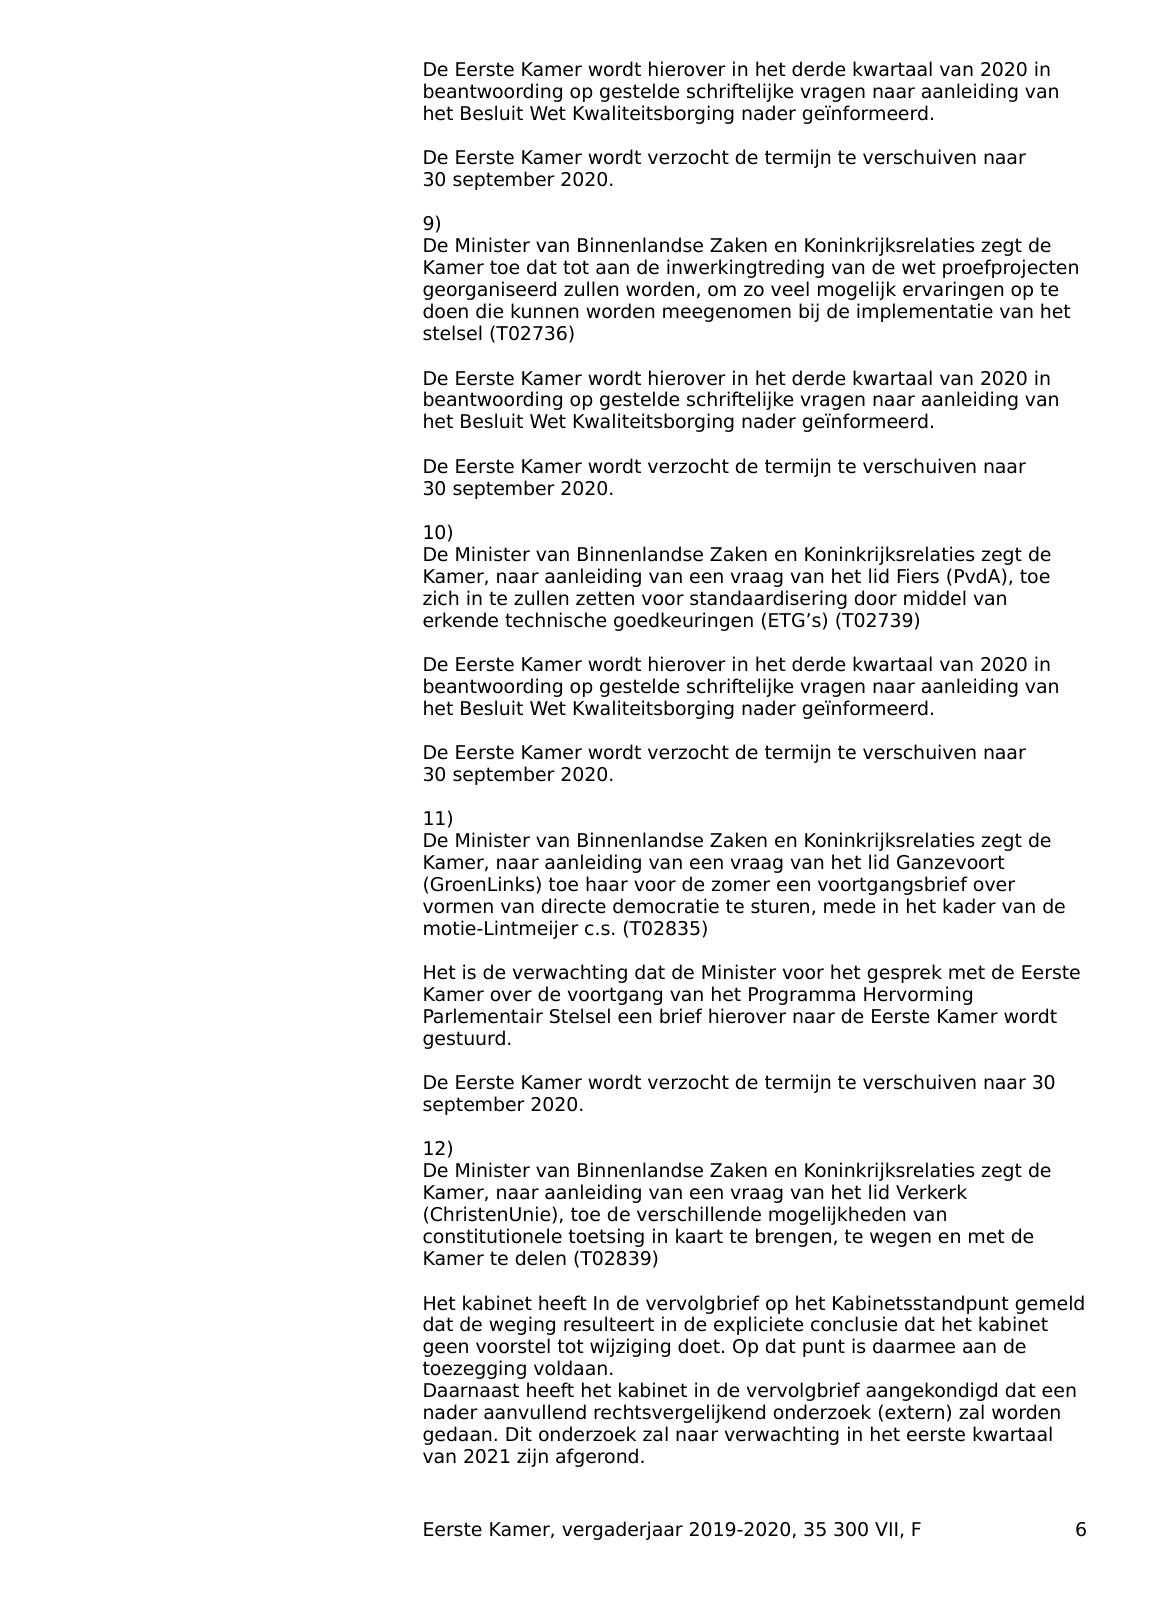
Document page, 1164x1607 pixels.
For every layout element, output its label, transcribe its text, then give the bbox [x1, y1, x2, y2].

text 12) [422, 1138, 1087, 1160]
text De Eerste Kamer wordt hierover in het derde kwartaal van 2020 in beantwoording op gestelde schriftelijke vragen naar aanleiding van het Besluit Wet Kwaliteitsborging nader geïnformeerd. [422, 367, 1087, 433]
text Het is de verwachting dat de Minister voor het gesprek met de Eerste Kamer over de voortgang van het Programma Hervorming Parlementair Stelsel een brief hierover naar de Eerste Kamer wordt gestuurd. [422, 962, 1087, 1050]
text De Eerste Kamer wordt verzocht de termijn te verschuiven naar 30 september 2020. [422, 456, 1087, 499]
text 10) [422, 522, 1087, 544]
text De Minister van Binnenlandse Zaken en Koninkrijksrelaties zegt de Kamer, naar aanleiding van een vraag van het lid Fiers (PvdA), toe zich in te zullen zetten voor standaardisering door middel van erkende technische goedkeuringen (ETG’s) (T02739) [422, 544, 1087, 632]
text Daarnaast heeft het kabinet in de vervolgbrief aangekondigd dat een nader aanvullend rechtsvergelijkend onderzoek (extern) zal worden gedaan. Dit onderzoek zal naar verwachting in het eerste kwartaal van 2021 zijn afgerond. [422, 1380, 1087, 1468]
text De Eerste Kamer wordt verzocht de termijn te verschuiven naar 30 september 2020. [422, 147, 1087, 191]
text De Minister van Binnenlandse Zaken en Koninkrijksrelaties zegt de Kamer, naar aanleiding van een vraag van het lid Verkerk (ChristenUnie), toe de verschillende mogelijkheden van constitutionele toetsing in kaart te brengen, te wegen en met de Kamer te delen (T02839) [422, 1160, 1087, 1270]
text Het kabinet heeft In de vervolgbrief op het Kabinetsstandpunt gemeld dat de weging resulteert in de expliciete conclusie dat het kabinet geen voorstel tot wijziging doet. Op dat punt is daarmee aan de toezegging voldaan. [422, 1292, 1087, 1380]
text 11) [422, 808, 1087, 830]
text De Eerste Kamer wordt verzocht de termijn te verschuiven naar 30 september 2020. [422, 1072, 1087, 1116]
text De Eerste Kamer wordt hierover in het derde kwartaal van 2020 in beantwoording op gestelde schriftelijke vragen naar aanleiding van het Besluit Wet Kwaliteitsborging nader geïnformeerd. [422, 59, 1087, 125]
text De Minister van Binnenlandse Zaken en Koninkrijksrelaties zegt de Kamer, naar aanleiding van een vraag van het lid Ganzevoort (GroenLinks) toe haar voor de zomer een voortgangsbrief over vormen van directe democratie te sturen, mede in het kader van de motie-Lintmeijer c.s. (T02835) [422, 830, 1087, 940]
text De Eerste Kamer wordt verzocht de termijn te verschuiven naar 30 september 2020. [422, 742, 1087, 786]
text De Eerste Kamer wordt hierover in het derde kwartaal van 2020 in beantwoording op gestelde schriftelijke vragen naar aanleiding van het Besluit Wet Kwaliteitsborging nader geïnformeerd. [422, 654, 1087, 720]
text De Minister van Binnenlandse Zaken en Koninkrijksrelaties zegt de Kamer toe dat tot aan de inwerkingtreding van de wet proefprojecten georganiseerd zullen worden, om zo veel mogelijk ervaringen op te doen die kunnen worden meegenomen bij de implementatie van het stelsel (T02736) [422, 235, 1087, 345]
text 9) [422, 213, 1087, 235]
